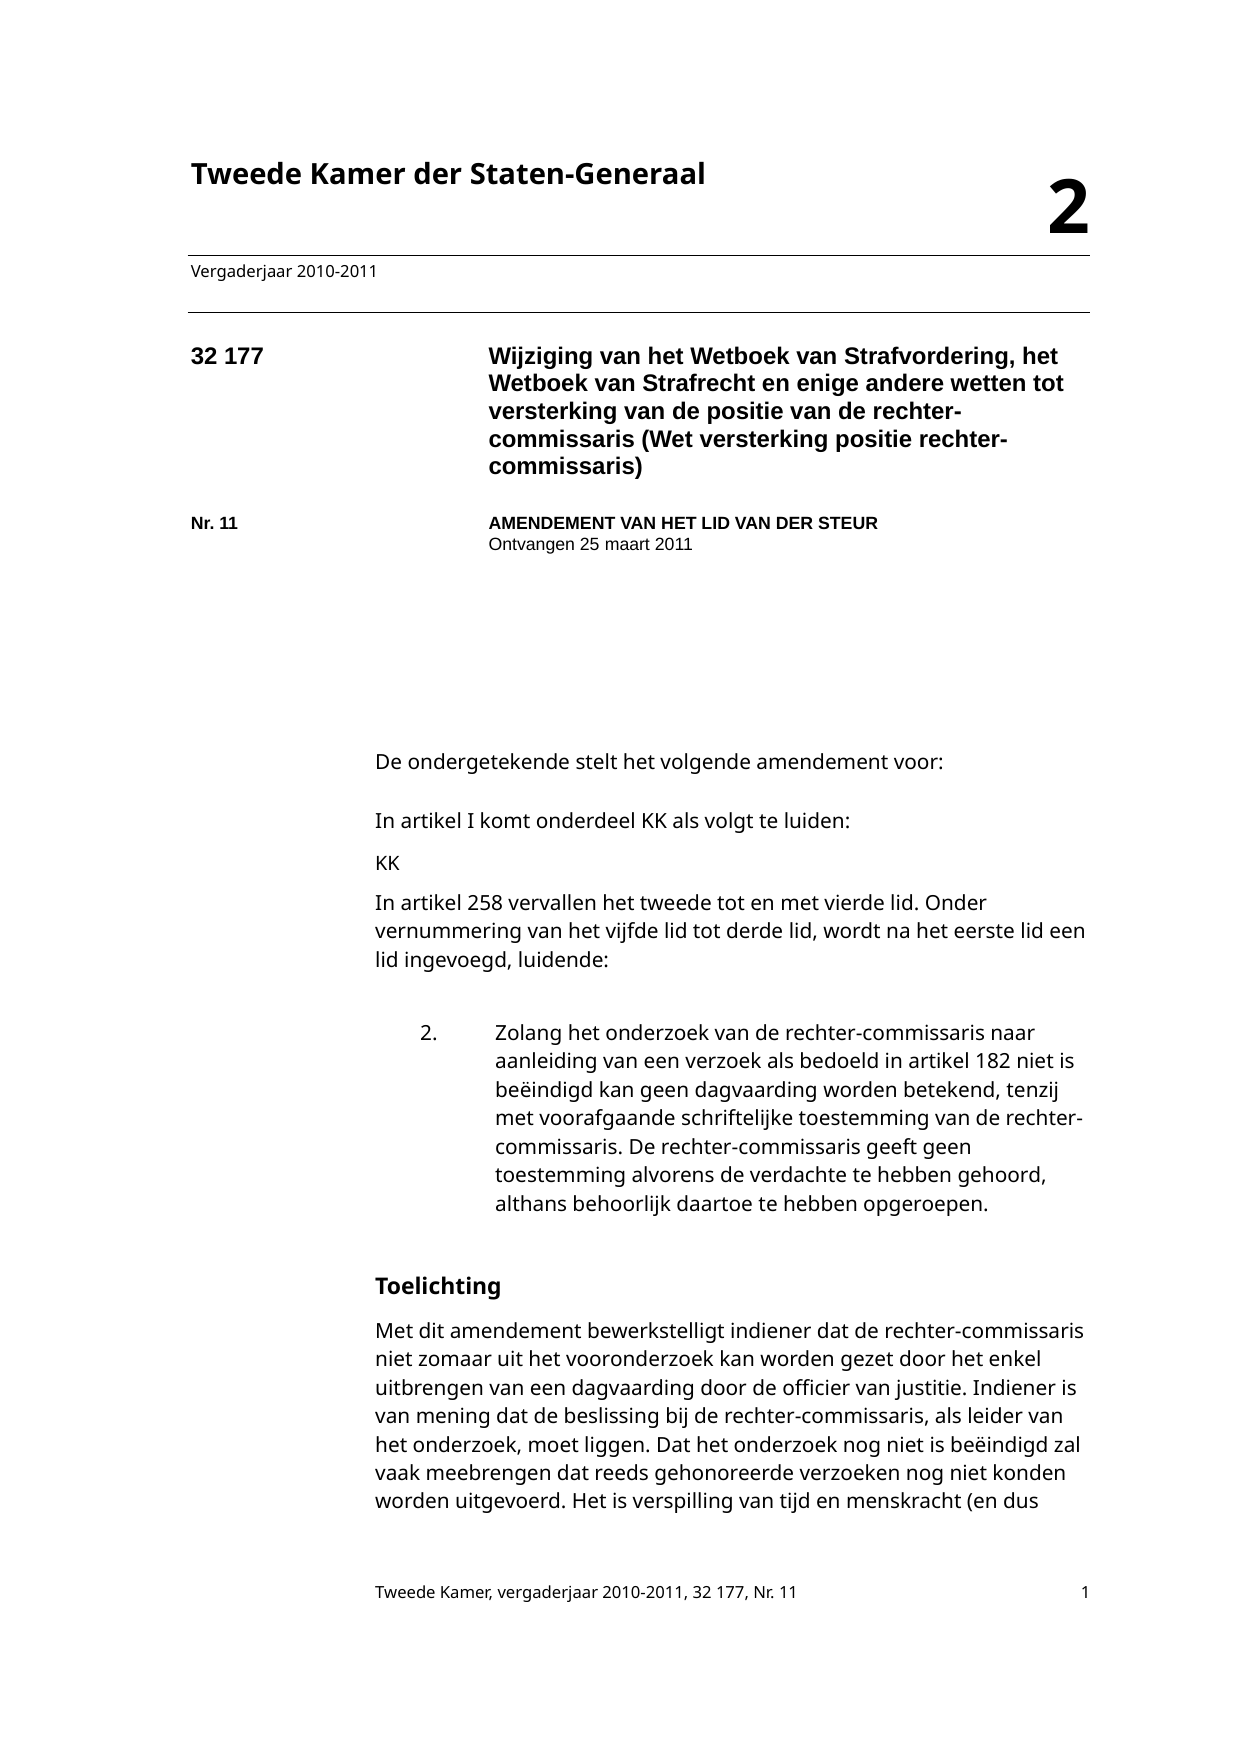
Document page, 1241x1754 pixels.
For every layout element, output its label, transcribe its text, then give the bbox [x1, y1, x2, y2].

text In artikel I komt onderdeel KK als volgt te luiden: [375, 806, 1090, 834]
text In artikel 258 vervallen het tweede tot en met vierde lid. Onder vernummering van het vijfde lid tot derde lid, wordt na het eerste lid een lid ingevoegd, luidende: [375, 888, 1090, 973]
text Met dit amendement bewerkstelligt indiener dat de rechter-commissaris niet zomaar uit het vooronderzoek kan worden gezet door het enkel uitbrengen van een dagvaarding door de officier van justitie. Indiener is van mening dat de beslissing bij de rechter-commissaris, als leider van het onderzoek, moet liggen. Dat het onderzoek nog niet is beëindigd zal vaak meebrengen dat reeds gehonoreerde verzoeken nog niet konden worden uitgevoerd. Het is verspilling van tijd en menskracht (en dus [375, 1316, 1090, 1515]
text KK [375, 849, 1090, 876]
table_cell AMENDEMENT VAN HET LID VAN DER STEUR Ontvangen 25 maart 2011 [485, 510, 1090, 629]
table_cell Nr. 11 [188, 510, 485, 629]
subtitle Toelichting [375, 1270, 1090, 1301]
table_cell [188, 313, 485, 339]
table_header Tweede Kamer der Staten-Generaal [188, 150, 909, 255]
table_header 2 [910, 150, 1090, 255]
text De ondergetekende stelt het volgende amendement voor: [375, 747, 1090, 776]
table_cell [485, 313, 1090, 339]
table_cell Vergaderjaar 2010-2011 [188, 256, 485, 312]
table_cell 32 177 [188, 339, 485, 510]
list Zolang het onderzoek van de rechter-commissaris naar aanleiding van een verzoek als bedoeld in artikel 182 niet is beëindigd kan geen dagvaarding worden betekend, tenzij met voorafgaande schriftelijke toestemming van de rechter-commissaris. De rechter-commissaris geeft geen toestemming alvorens de verdachte te hebben gehoord, althans behoorlijk daartoe te hebben opgeroepen. [420, 1018, 1090, 1217]
table_cell Wijziging van het Wetboek van Strafvordering, het Wetboek van Strafrecht en enige andere wetten tot versterking van de positie van de rechter-commissaris (Wet versterking positie rechter-commissaris) [485, 339, 1090, 510]
table_cell [485, 256, 1090, 312]
